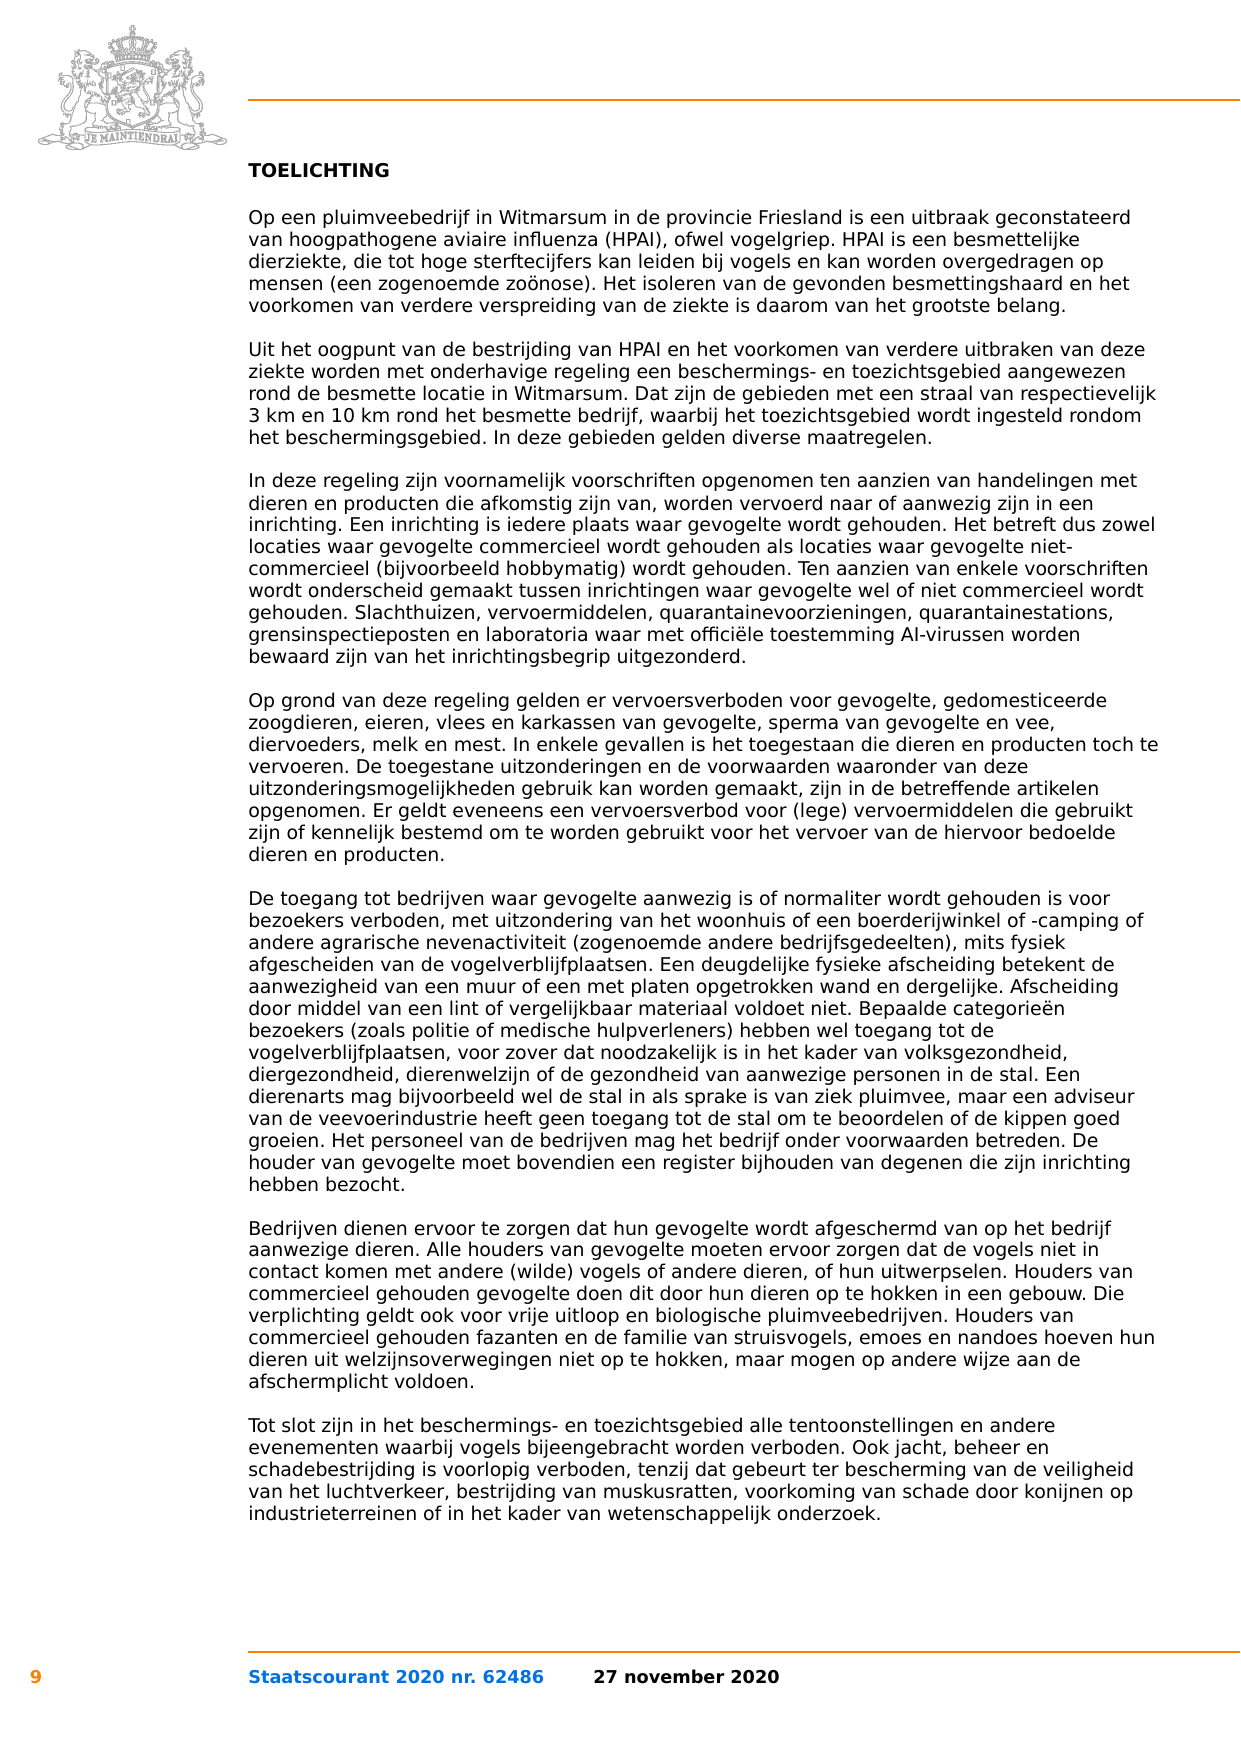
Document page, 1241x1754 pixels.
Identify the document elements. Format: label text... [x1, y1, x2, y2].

text In deze regeling zijn voornamelijk voorschriften opgenomen ten aanzien van handelingen met dieren en producten die afkomstig zijn van, worden vervoerd naar of aanwezig zijn in een inrichting. Een inrichting is iedere plaats waar gevogelte wordt gehouden. Het betreft dus zowel locaties waar gevogelte commercieel wordt gehouden als locaties waar gevogelte niet-commercieel (bijvoorbeeld hobbymatig) wordt gehouden. Ten aanzien van enkele voorschriften wordt onderscheid gemaakt tussen inrichtingen waar gevogelte wel of niet commercieel wordt gehouden. Slachthuizen, vervoermiddelen, quarantainevoorzieningen, quarantainestations, grensinspectieposten en laboratoria waar met officiële toestemming AI-virussen worden bewaard zijn van het inrichtingsbegrip uitgezonderd. [248, 470, 1163, 668]
text Op grond van deze regeling gelden er vervoersverboden voor gevogelte, gedomesticeerde zoogdieren, eieren, vlees en karkassen van gevogelte, sperma van gevogelte en vee, diervoeders, melk en mest. In enkele gevallen is het toegestaan die dieren en producten toch te vervoeren. De toegestane uitzonderingen en de voorwaarden waaronder van deze uitzonderingsmogelijkheden gebruik kan worden gemaakt, zijn in de betreffende artikelen opgenomen. Er geldt eveneens een vervoersverbod voor (lege) vervoermiddelen die gebruikt zijn of kennelijk bestemd om te worden gebruikt voor het vervoer van de hiervoor bedoelde dieren en producten. [248, 690, 1163, 866]
picture [38, 25, 227, 150]
text Uit het oogpunt van de bestrijding van HPAI en het voorkomen van verdere uitbraken van deze ziekte worden met onderhavige regeling een beschermings- en toezichtsgebied aangewezen rond de besmette locatie in Witmarsum. Dat zijn de gebieden met een straal van respectievelijk 3 km en 10 km rond het besmette bedrijf, waarbij het toezichtsgebied wordt ingesteld rondom het beschermingsgebied. In deze gebieden gelden diverse maatregelen. [248, 339, 1163, 448]
subtitle TOELICHTING [248, 160, 1163, 182]
text Bedrijven dienen ervoor te zorgen dat hun gevogelte wordt afgeschermd van op het bedrijf aanwezige dieren. Alle houders van gevogelte moeten ervoor zorgen dat de vogels niet in contact komen met andere (wilde) vogels of andere dieren, of hun uitwerpselen. Houders van commercieel gehouden gevogelte doen dit door hun dieren op te hokken in een gebouw. Die verplichting geldt ook voor vrije uitloop en biologische pluimveebedrijven. Houders van commercieel gehouden fazanten en de familie van struisvogels, emoes en nandoes hoeven hun dieren uit welzijnsoverwegingen niet op te hokken, maar mogen op andere wijze aan de afschermplicht voldoen. [248, 1217, 1163, 1393]
text De toegang tot bedrijven waar gevogelte aanwezig is of normaliter wordt gehouden is voor bezoekers verboden, met uitzondering van het woonhuis of een boerderijwinkel of -camping of andere agrarische nevenactiviteit (zogenoemde andere bedrijfsgedeelten), mits fysiek afgescheiden van de vogelverblijfplaatsen. Een deugdelijke fysieke afscheiding betekent de aanwezigheid van een muur of een met platen opgetrokken wand en dergelijke. Afscheiding door middel van een lint of vergelijkbaar materiaal voldoet niet. Bepaalde categorieën bezoekers (zoals politie of medische hulpverleners) hebben wel toegang tot de vogelverblijfplaatsen, voor zover dat noodzakelijk is in het kader van volksgezondheid, diergezondheid, dierenwelzijn of de gezondheid van aanwezige personen in de stal. Een dierenarts mag bijvoorbeeld wel de stal in als sprake is van ziek pluimvee, maar een adviseur van de veevoerindustrie heeft geen toegang tot de stal om te beoordelen of de kippen goed groeien. Het personeel van de bedrijven mag het bedrijf onder voorwaarden betreden. De houder van gevogelte moet bovendien een register bijhouden van degenen die zijn inrichting hebben bezocht. [248, 888, 1163, 1196]
text Tot slot zijn in het beschermings- en toezichtsgebied alle tentoonstellingen en andere evenementen waarbij vogels bijeengebracht worden verboden. Ook jacht, beheer en schadebestrijding is voorlopig verboden, tenzij dat gebeurt ter bescherming van de veiligheid van het luchtverkeer, bestrijding van muskusratten, voorkoming van schade door konijnen op industrieterreinen of in het kader van wetenschappelijk onderzoek. [248, 1415, 1163, 1525]
text Op een pluimveebedrijf in Witmarsum in de provincie Friesland is een uitbraak geconstateerd van hoogpathogene aviaire influenza (HPAI), ofwel vogelgriep. HPAI is een besmettelijke dierziekte, die tot hoge sterftecijfers kan leiden bij vogels en kan worden overgedragen op mensen (een zogenoemde zoönose). Het isoleren van de gevonden besmettingshaard en het voorkomen van verdere verspreiding van de ziekte is daarom van het grootste belang. [248, 207, 1163, 317]
